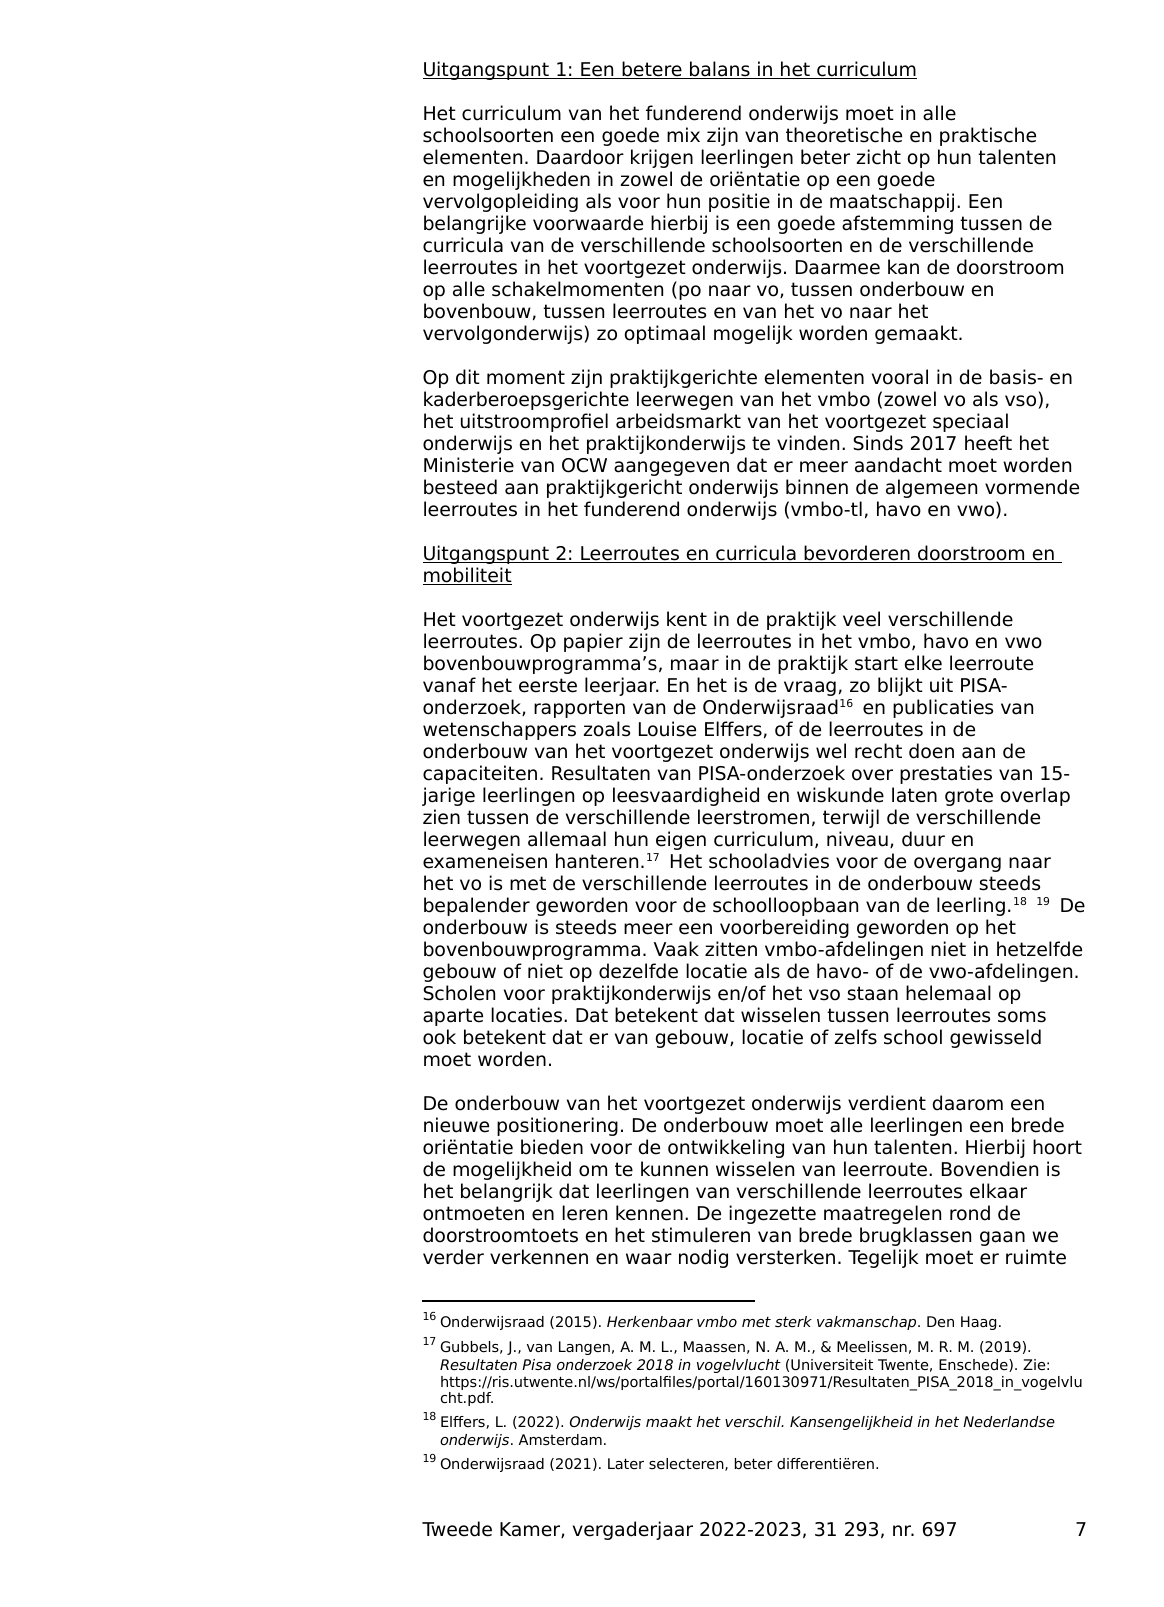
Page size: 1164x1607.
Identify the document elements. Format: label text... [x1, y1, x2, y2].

text Onderwijsraad (2015). Herkenbaar vmbo met sterk vakmanschap. Den Haag. [422, 1310, 1087, 1332]
text De onderbouw van het voortgezet onderwijs verdient daarom een nieuwe positionering. De onderbouw moet alle leerlingen een brede oriëntatie bieden voor de ontwikkeling van hun talenten. Hierbij hoort de mogelijkheid om te kunnen wisselen van leerroute. Bovendien is het belangrijk dat leerlingen van verschillende leerroutes elkaar ontmoeten en leren kennen. De ingezette maatregelen rond de doorstroomtoets en het stimuleren van brede brugklassen gaan we verder verkennen en waar nodig versterken. Tegelijk moet er ruimte [422, 1093, 1087, 1269]
text Het curriculum van het funderend onderwijs moet in alle schoolsoorten een goede mix zijn van theoretische en praktische elementen. Daardoor krijgen leerlingen beter zicht op hun talenten en mogelijkheden in zowel de oriëntatie op een goede vervolgopleiding als voor hun positie in de maatschappij. Een belangrijke voorwaarde hierbij is een goede afstemming tussen de curricula van de verschillende schoolsoorten en de verschillende leerroutes in het voortgezet onderwijs. Daarmee kan de doorstroom op alle schakelmomenten (po naar vo, tussen onderbouw en bovenbouw, tussen leerroutes en van het vo naar het vervolgonderwijs) zo optimaal mogelijk worden gemaakt. [422, 103, 1087, 345]
text Gubbels, J., van Langen, A. M. L., Maassen, N. A. M., & Meelissen, M. R. M. (2019). Resultaten Pisa onderzoek 2018 in vogelvlucht (Universiteit Twente, Enschede). Zie: https://ris.utwente.nl/ws/portalfiles/portal/160130971/Resultaten_PISA_2018_in_vogelvlucht.pdf. [422, 1335, 1087, 1407]
text Elffers, L. (2022). Onderwijs maakt het verschil. Kansengelijkheid in het Nederlandse onderwijs. Amsterdam. [422, 1410, 1087, 1449]
text Het voortgezet onderwijs kent in de praktijk veel verschillende leerroutes. Op papier zijn de leerroutes in het vmbo, havo en vwo bovenbouwprogramma’s, maar in de praktijk start elke leerroute vanaf het eerste leerjaar. En het is de vraag, zo blijkt uit PISA-onderzoek, rapporten van de Onderwijsraad en publicaties van wetenschappers zoals Louise Elffers, of de leerroutes in de onderbouw van het voortgezet onderwijs wel recht doen aan de capaciteiten. Resultaten van PISA-onderzoek over prestaties van 15-jarige leerlingen op leesvaardigheid en wiskunde laten grote overlap zien tussen de verschillende leerstromen, terwijl de verschillende leerwegen allemaal hun eigen curriculum, niveau, duur en exameneisen hanteren. Het schooladvies voor de overgang naar het vo is met de verschillende leerroutes in de onderbouw steeds bepalender geworden voor de schoolloopbaan van de leerling. De onderbouw is steeds meer een voorbereiding geworden op het bovenbouwprogramma. Vaak zitten vmbo-afdelingen niet in hetzelfde gebouw of niet op dezelfde locatie als de havo- of de vwo-afdelingen. Scholen voor praktijkonderwijs en/of het vso staan helemaal op aparte locaties. Dat betekent dat wisselen tussen leerroutes soms ook betekent dat er van gebouw, locatie of zelfs school gewisseld moet worden. [422, 609, 1087, 1071]
subtitle Uitgangspunt 1: Een betere balans in het curriculum [422, 59, 1087, 81]
subtitle Uitgangspunt 2: Leerroutes en curricula bevorderen doorstroom en mobiliteit [422, 543, 1087, 587]
text Onderwijsraad (2021). Later selecteren, beter differentiëren. [422, 1452, 1087, 1474]
text Op dit moment zijn praktijkgerichte elementen vooral in de basis- en kaderberoepsgerichte leerwegen van het vmbo (zowel vo als vso), het uitstroomprofiel arbeidsmarkt van het voortgezet speciaal onderwijs en het praktijkonderwijs te vinden. Sinds 2017 heeft het Ministerie van OCW aangegeven dat er meer aandacht moet worden besteed aan praktijkgericht onderwijs binnen de algemeen vormende leerroutes in het funderend onderwijs (vmbo-tl, havo en vwo). [422, 367, 1087, 521]
